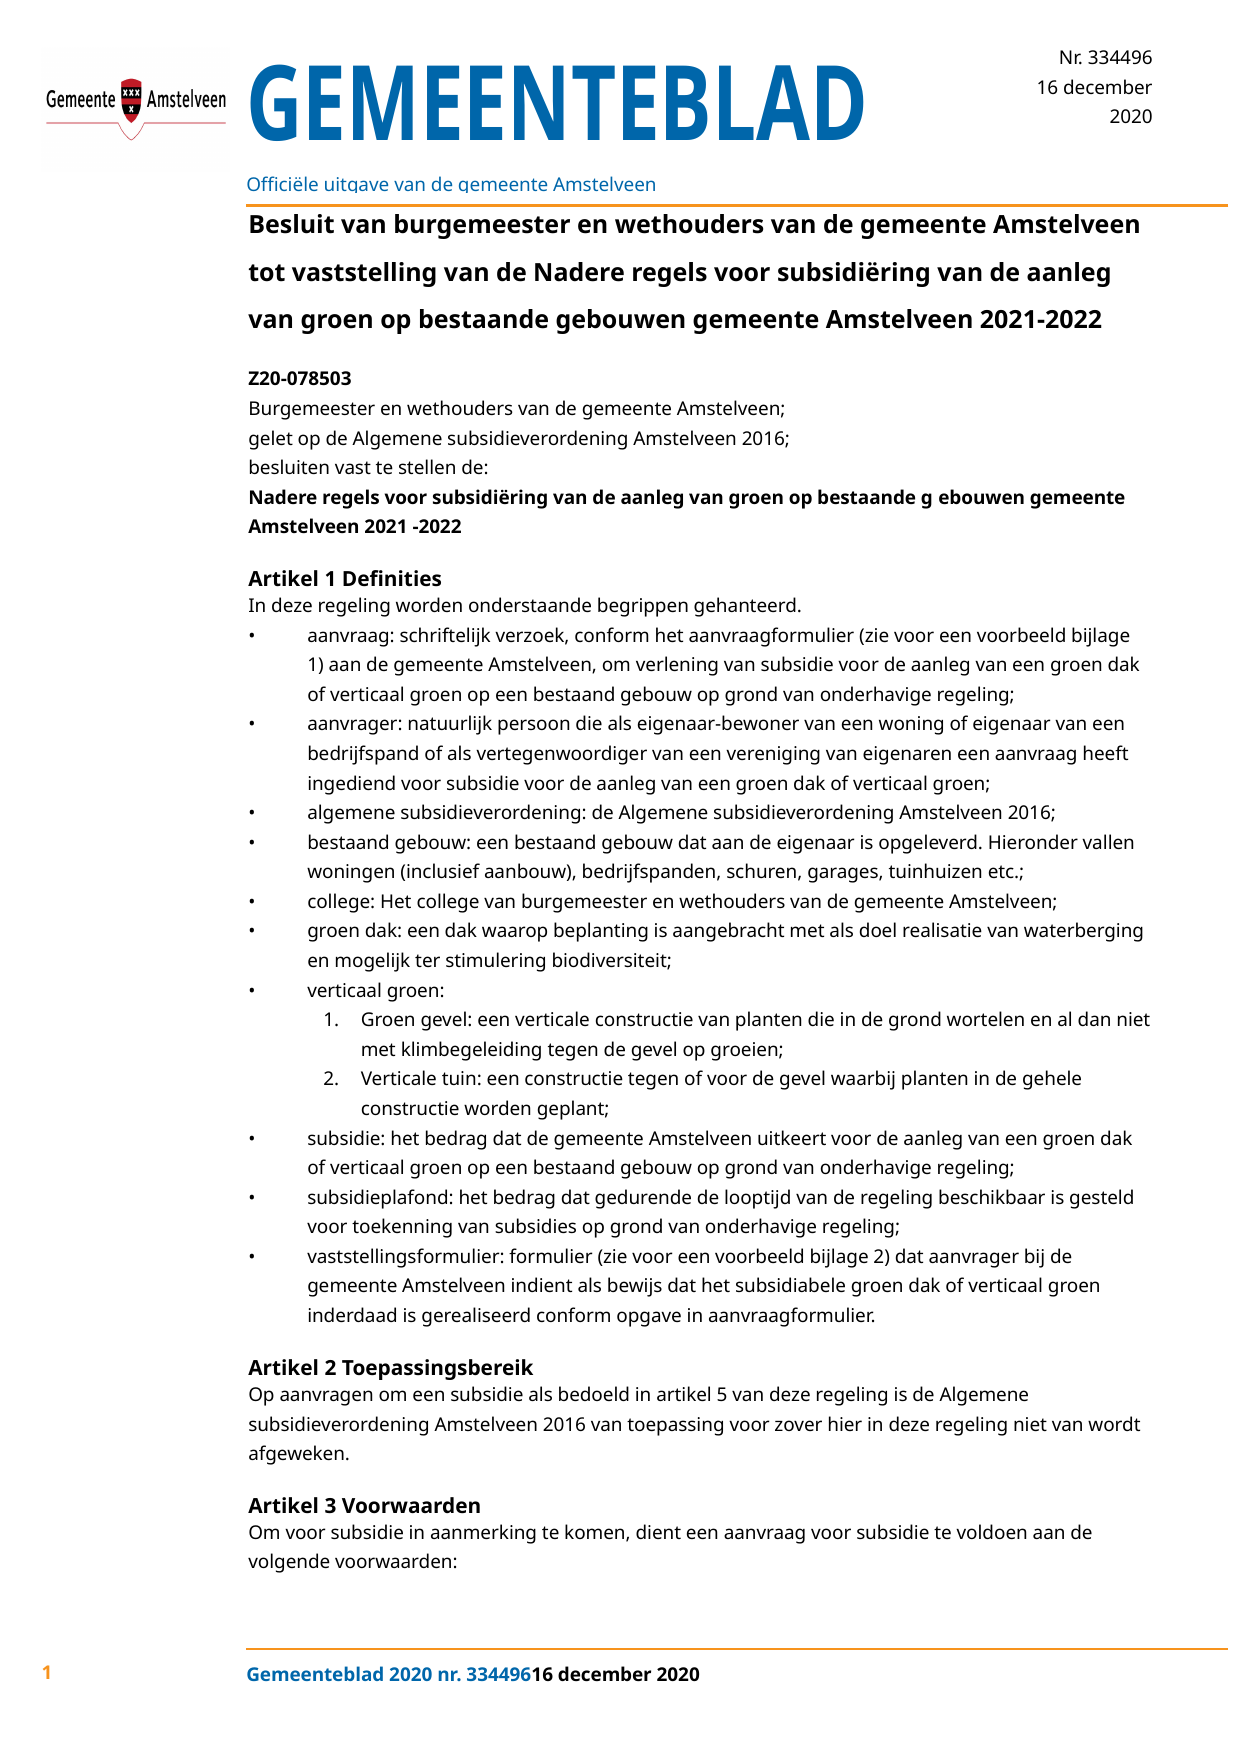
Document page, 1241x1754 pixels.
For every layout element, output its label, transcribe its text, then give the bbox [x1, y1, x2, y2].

text Besluit van burgemeester en wethouders van de gemeente Amstelveen tot vaststelling van de Nadere regels voor subsidiëring van de aanleg van groen op bestaande gebouwen gemeente Amstelveen 2021-2022 [248, 207, 1152, 336]
text Nadere regels voor subsidiëring van de aanleg van groen op bestaande g ebouwen gemeente Amstelveen 2021 -2022 [248, 484, 1152, 539]
picture [41, 47, 231, 172]
text In deze regeling worden onderstaande begrippen gehanteerd. [248, 592, 1152, 618]
text Artikel 1 Definities [248, 564, 1152, 592]
text gelet op de Algemene subsidieverordening Amstelveen 2016; [248, 425, 1152, 450]
list Verticale tuin: een constructie tegen of voor de gevel waarbij planten in de gehele constructie worden geplant; [323, 1066, 1152, 1121]
text Artikel 2 Toepassingsbereik [248, 1353, 1152, 1381]
text Burgemeester en wethouders van de gemeente Amstelveen; [248, 395, 1152, 421]
list college: Het college van burgemeester en wethouders van de gemeente Amstelveen; [248, 888, 1152, 914]
list algemene subsidieverordening: de Algemene subsidieverordening Amstelveen 2016; [248, 799, 1152, 825]
list Groen gevel: een verticale constructie van planten die in de grond wortelen en al dan niet met klimbegeleiding tegen de gevel op groeien; [323, 1006, 1152, 1062]
list vaststellingsformulier: formulier (zie voor een voorbeeld bijlage 2) dat aanvrager bij de gemeente Amstelveen indient als bewijs dat het subsidiabele groen dak of verticaal groen inderdaad is gerealiseerd conform opgave in aanvraagformulier. [248, 1243, 1152, 1328]
list aanvraag: schriftelijk verzoek, conform het aanvraagformulier (zie voor een voorbeeld bijlage 1) aan de gemeente Amstelveen, om verlening van subsidie voor de aanleg van een groen dak of verticaal groen op een bestaand gebouw op grond van onderhavige regeling; [248, 622, 1152, 707]
list aanvrager: natuurlijk persoon die als eigenaar-bewoner van een woning of eigenaar van een bedrijfspand of als vertegenwoordiger van een vereniging van eigenaren een aanvraag heeft ingediend voor subsidie voor de aanleg van een groen dak of verticaal groen; [248, 711, 1152, 796]
list bestaand gebouw: een bestaand gebouw dat aan de eigenaar is opgeleverd. Hieronder vallen woningen (inclusief aanbouw), bedrijfspanden, schuren, garages, tuinhuizen etc.; [248, 829, 1152, 884]
text besluiten vast te stellen de: [248, 454, 1152, 480]
list verticaal groen: [248, 977, 1152, 1003]
text Artikel 3 Voorwaarden [248, 1491, 1152, 1519]
list subsidie: het bedrag dat de gemeente Amstelveen uitkeert voor de aanleg van een groen dak of verticaal groen op een bestaand gebouw op grond van onderhavige regeling; [248, 1125, 1152, 1180]
text Om voor subsidie in aanmerking te komen, dient een aanvraag voor subsidie te voldoen aan de volgende voorwaarden: [248, 1519, 1152, 1574]
text Op aanvragen om een subsidie als bedoeld in artikel 5 van deze regeling is de Algemene subsidieverordening Amstelveen 2016 van toepassing voor zover hier in deze regeling niet van wordt afgeweken. [248, 1381, 1152, 1466]
text Z20-078503 [248, 366, 1152, 391]
list groen dak: een dak waarop beplanting is aangebracht met als doel realisatie van waterberging en mogelijk ter stimulering biodiversiteit; [248, 918, 1152, 973]
list subsidieplafond: het bedrag dat gedurende de looptijd van de regeling beschikbaar is gesteld voor toekenning van subsidies op grond van onderhavige regeling; [248, 1184, 1152, 1239]
